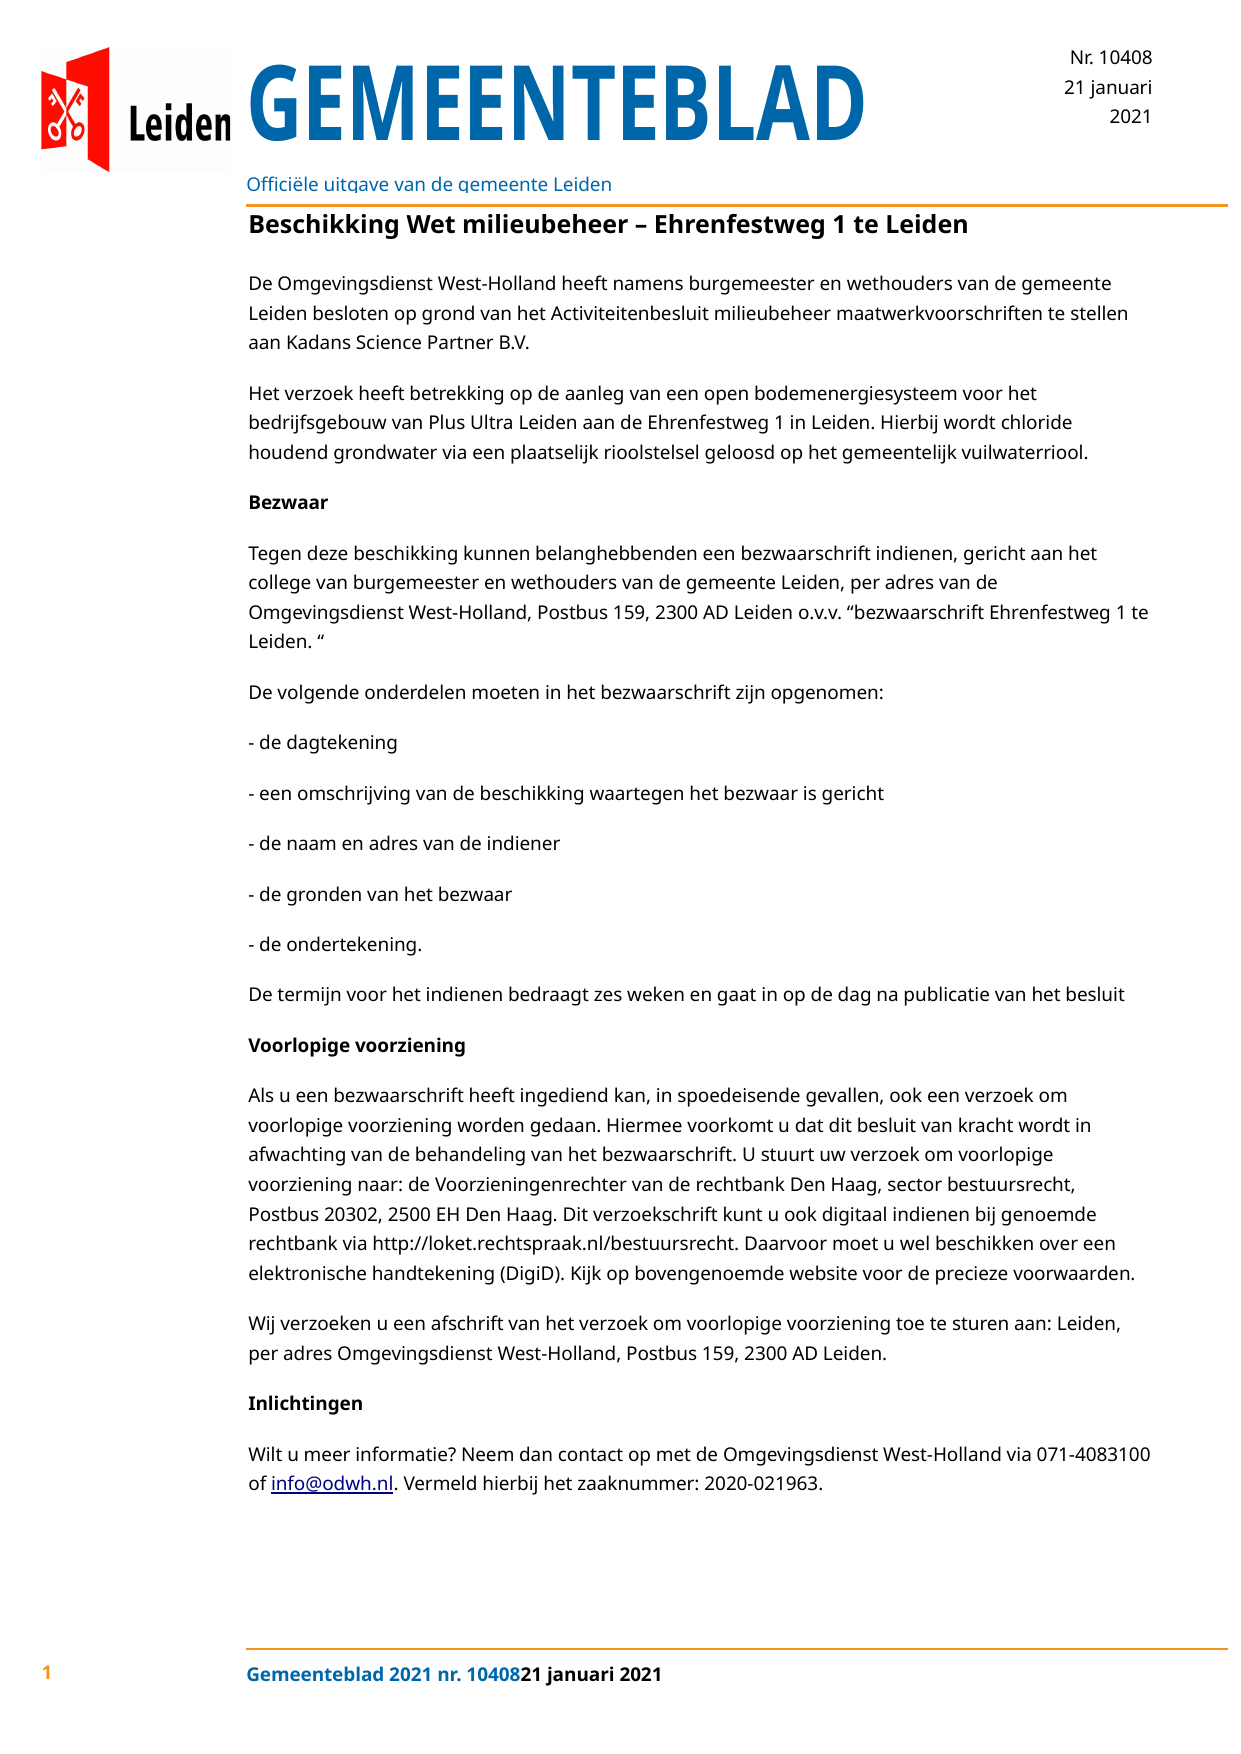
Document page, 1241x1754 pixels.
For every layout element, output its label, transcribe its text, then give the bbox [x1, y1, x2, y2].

text Het verzoek heeft betrekking op de aanleg van een open bodemenergiesysteem voor het bedrijfsgebouw van Plus Ultra Leiden aan de Ehrenfestweg 1 in Leiden. Hierbij wordt chloride houdend grondwater via een plaatselijk rioolstelsel geloosd op het gemeentelijk vuilwaterriool. [248, 380, 1152, 465]
text Inlichtingen [248, 1390, 1152, 1416]
text Tegen deze beschikking kunnen belanghebbenden een bezwaarschrift indienen, gericht aan het college van burgemeester en wethouders van de gemeente Leiden, per adres van de Omgevingsdienst West-Holland, Postbus 159, 2300 AD Leiden o.v.v. “bezwaarschrift Ehrenfestweg 1 te Leiden. “ [248, 540, 1152, 654]
text De Omgevingsdienst West-Holland heeft namens burgemeester en wethouders van de gemeente Leiden besloten op grond van het Activiteitenbesluit milieubeheer maatwerkvoorschriften te stellen aan Kadans Science Partner B.V. [248, 270, 1152, 355]
picture [41, 47, 231, 172]
text De volgende onderdelen moeten in het bezwaarschrift zijn opgenomen: [248, 679, 1152, 705]
text - de naam en adres van de indiener [248, 830, 1152, 856]
text Voorlopige voorziening [248, 1032, 1152, 1058]
text - de ondertekening. [248, 931, 1152, 957]
text - een omschrijving van de beschikking waartegen het bezwaar is gericht [248, 780, 1152, 806]
text - de dagtekening [248, 729, 1152, 755]
text De termijn voor het indienen bedraagt zes weken en gaat in op de dag na publicatie van het besluit [248, 982, 1152, 1007]
text Wij verzoeken u een afschrift van het verzoek om voorlopige voorziening toe te sturen aan: Leiden, per adres Omgevingsdienst West-Holland, Postbus 159, 2300 AD Leiden. [248, 1310, 1152, 1366]
text Beschikking Wet milieubeheer – Ehrenfestweg 1 te Leiden [248, 207, 1152, 241]
text Bezwaar [248, 489, 1152, 515]
text - de gronden van het bezwaar [248, 881, 1152, 906]
text Als u een bezwaarschrift heeft ingediend kan, in spoedeisende gevallen, ook een verzoek om voorlopige voorziening worden gedaan. Hiermee voorkomt u dat dit besluit van kracht wordt in afwachting van de behandeling van het bezwaarschrift. U stuurt uw verzoek om voorlopige voorziening naar: de Voorzieningenrechter van de rechtbank Den Haag, sector bestuursrecht, Postbus 20302, 2500 EH Den Haag. Dit verzoekschrift kunt u ook digitaal indienen bij genoemde rechtbank via http://loket.rechtspraak.nl/bestuursrecht. Daarvoor moet u wel beschikken over een elektronische handtekening (DigiD). Kijk op bovengenoemde website voor de precieze voorwaarden. [248, 1082, 1152, 1286]
text Wilt u meer informatie? Neem dan contact op met de Omgevingsdienst West-Holland via 071-4083100 of info@odwh.nl. Vermeld hierbij het zaaknummer: 2020-021963. [248, 1441, 1152, 1496]
